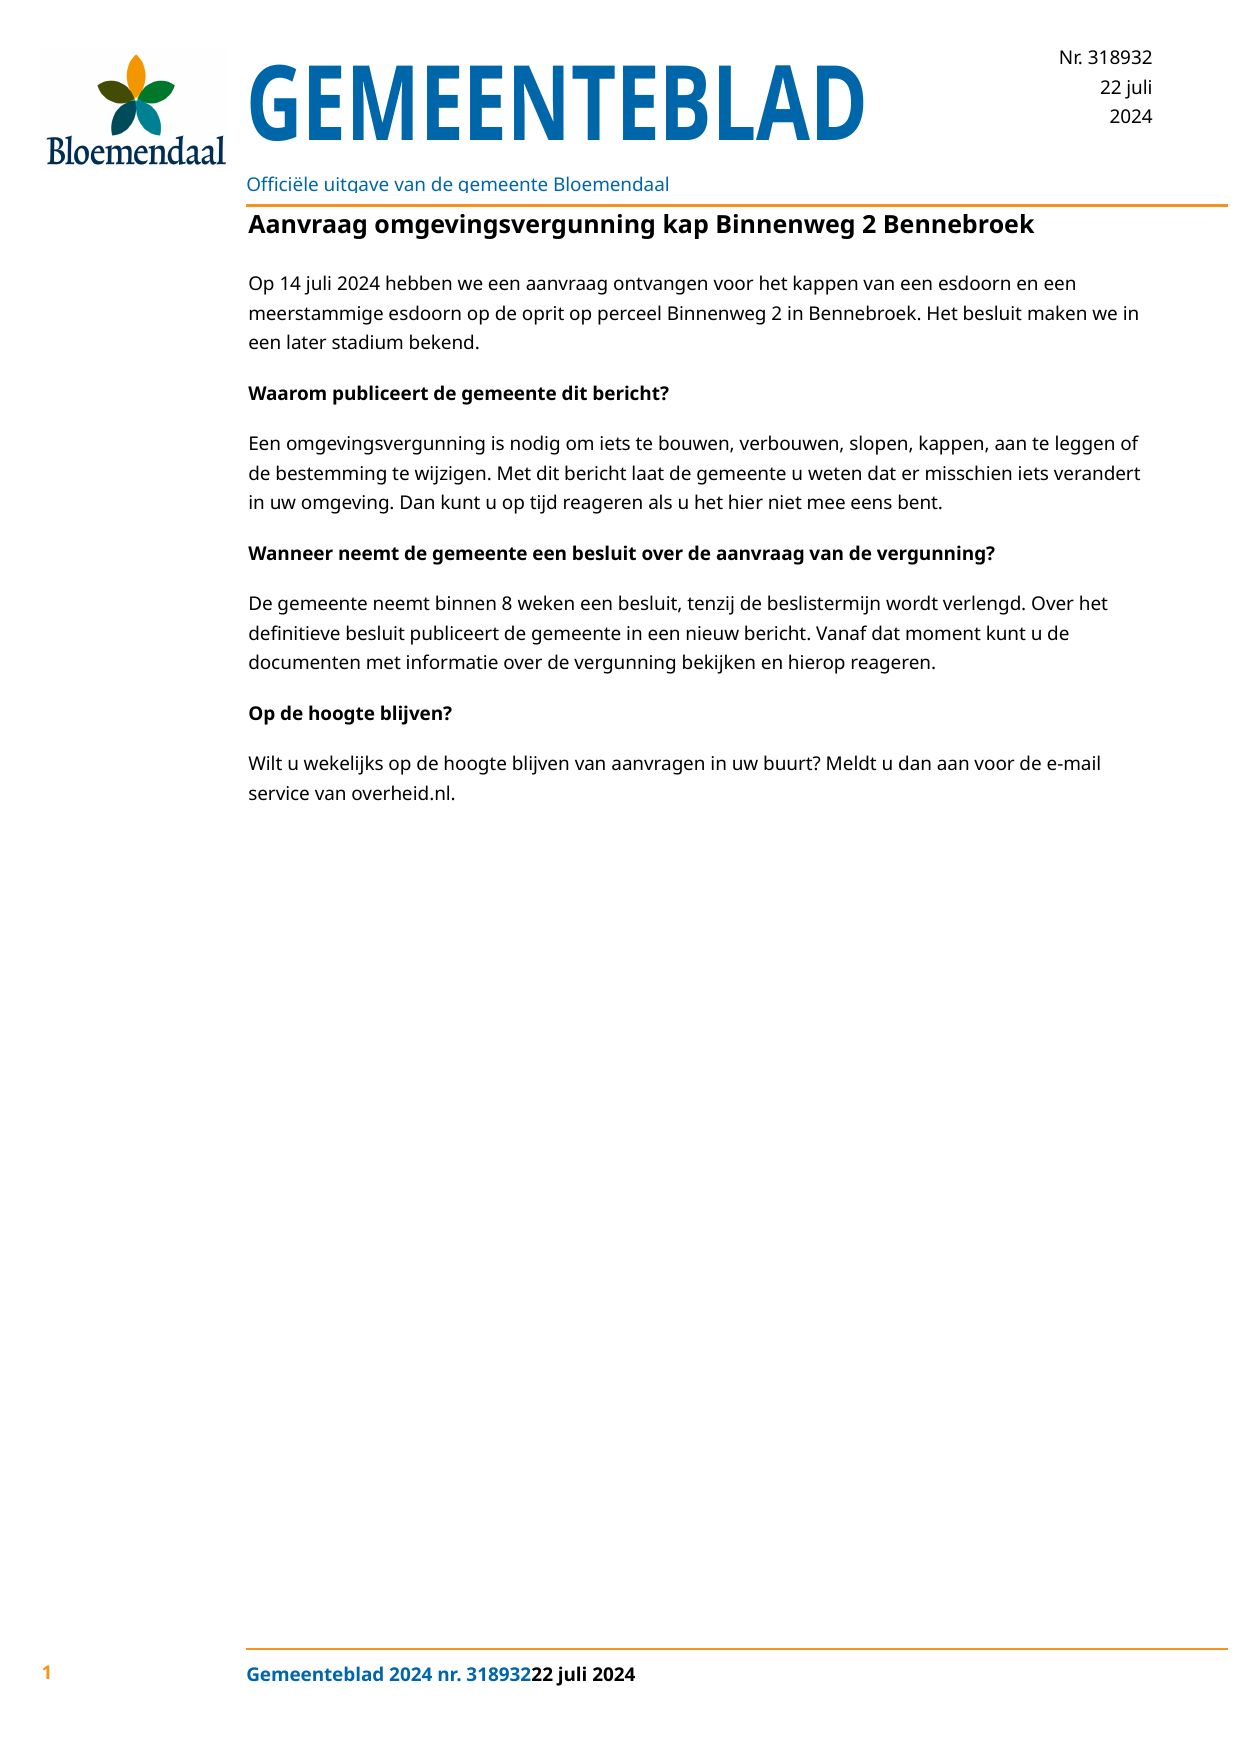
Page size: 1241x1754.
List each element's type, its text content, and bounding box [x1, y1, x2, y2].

text Aanvraag omgevingsvergunning kap Binnenweg 2 Bennebroek [248, 207, 1152, 241]
text Een omgevingsvergunning is nodig om iets te bouwen, verbouwen, slopen, kappen, aan te leggen of de bestemming te wijzigen. Met dit bericht laat de gemeente u weten dat er misschien iets verandert in uw omgeving. Dan kunt u op tijd reageren als u het hier niet mee eens bent. [248, 430, 1152, 515]
text Op 14 juli 2024 hebben we een aanvraag ontvangen voor het kappen van een esdoorn en een meerstammige esdoorn op de oprit op perceel Binnenweg 2 in Bennebroek. Het besluit maken we in een later stadium bekend. [248, 270, 1152, 355]
text Waarom publiceert de gemeente dit bericht? [248, 380, 1152, 406]
text Wanneer neemt de gemeente een besluit over de aanvraag van de vergunning? [248, 540, 1152, 566]
text Op de hoogte blijven? [248, 700, 1152, 726]
picture [41, 47, 231, 172]
text Wilt u wekelijks op de hoogte blijven van aanvragen in uw buurt? Meldt u dan aan voor de e-mail service van overheid.nl. [248, 750, 1152, 806]
text De gemeente neemt binnen 8 weken een besluit, tenzij de beslistermijn wordt verlengd. Over het definitieve besluit publiceert de gemeente in een nieuw bericht. Vanaf dat moment kunt u de documenten met informatie over de vergunning bekijken en hierop reageren. [248, 590, 1152, 675]
